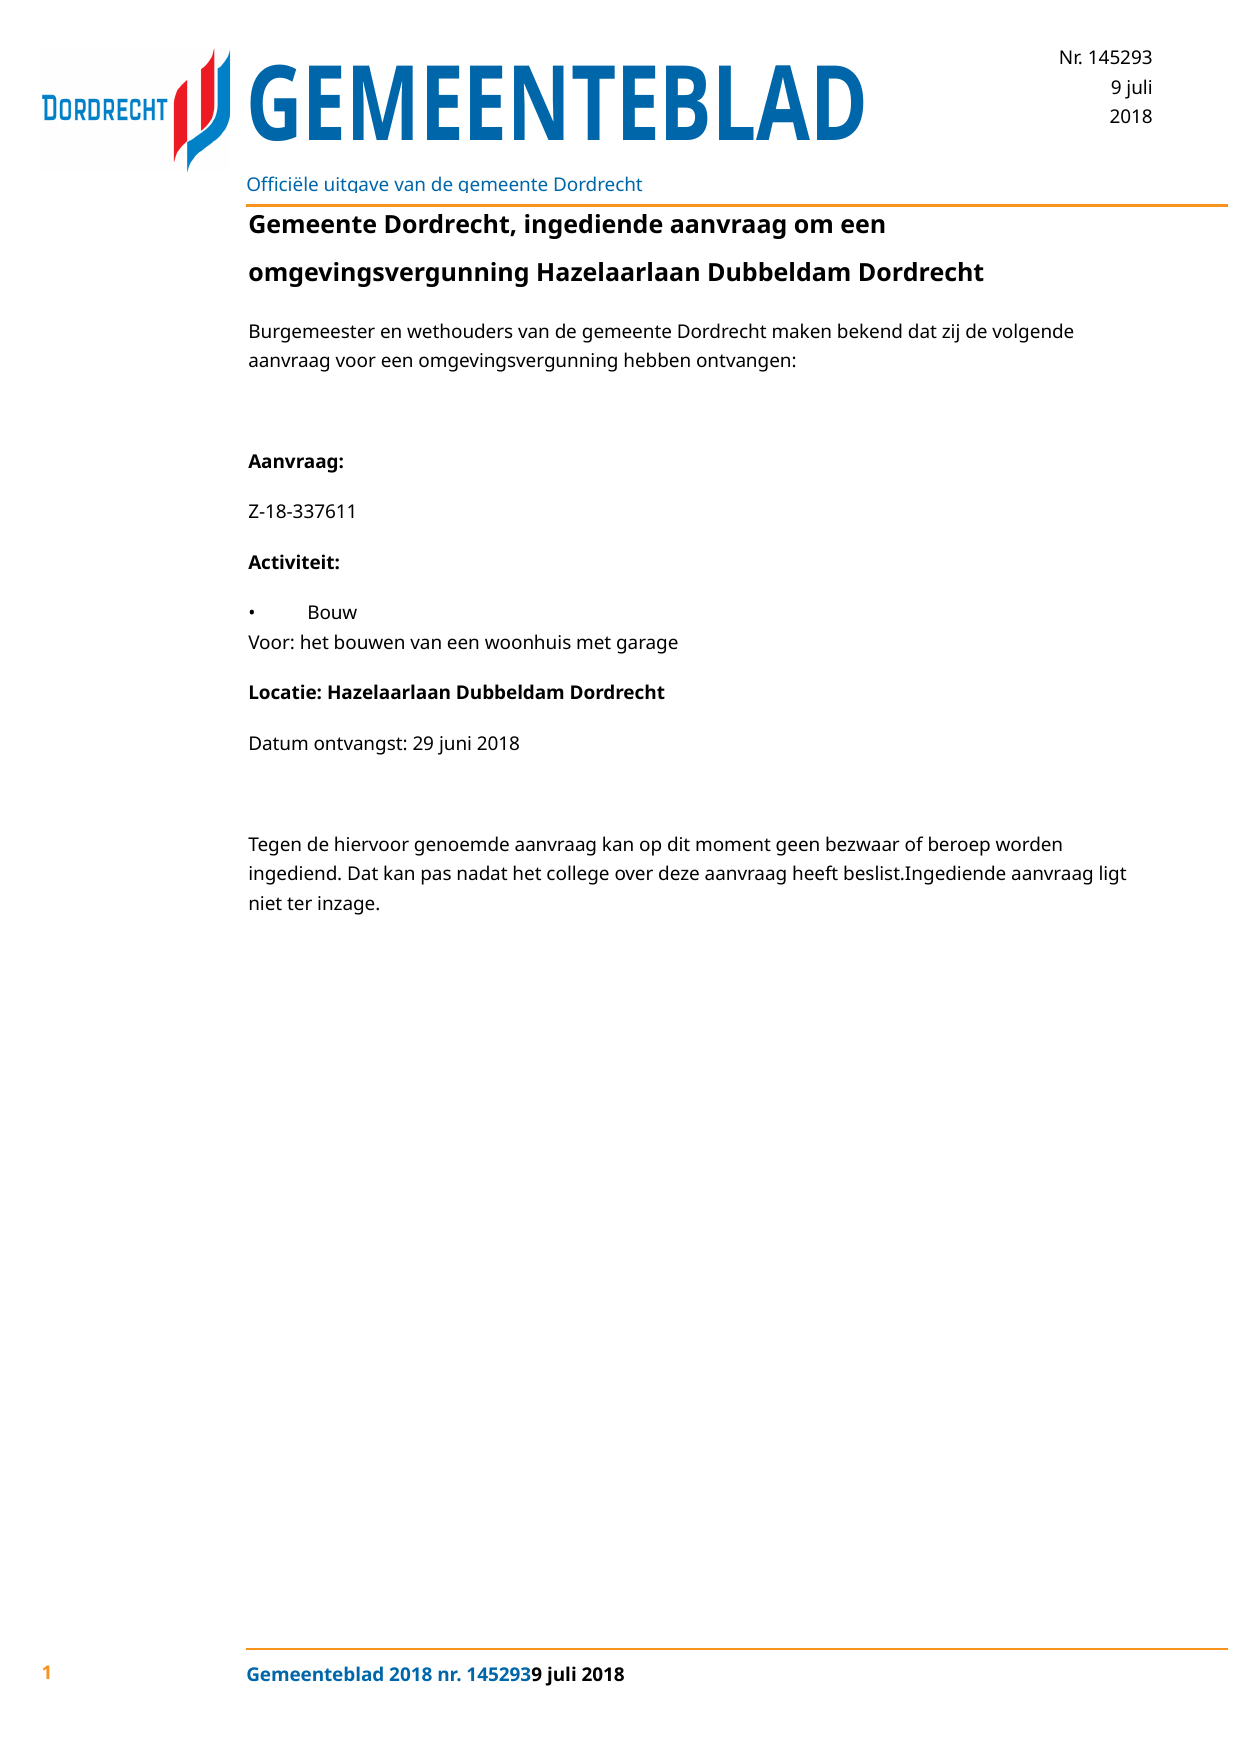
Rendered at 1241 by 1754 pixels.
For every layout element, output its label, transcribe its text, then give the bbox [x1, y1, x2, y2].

text Burgemeester en wethouders van de gemeente Dordrecht maken bekend dat zij de volgende aanvraag voor een omgevingsvergunning hebben ontvangen: [248, 318, 1152, 373]
text Voor: het bouwen van een woonhuis met garage [248, 629, 1152, 655]
text Z-18-337611 [248, 499, 1152, 524]
text Datum ontvangst: 29 juni 2018 [248, 730, 1152, 756]
text Activiteit: [248, 549, 1152, 575]
text Gemeente Dordrecht, ingediende aanvraag om een omgevingsvergunning Hazelaarlaan Dubbeldam Dordrecht [248, 207, 1152, 288]
picture [41, 47, 231, 172]
list Bouw [248, 599, 1152, 625]
text Locatie: Hazelaarlaan Dubbeldam Dordrecht [248, 679, 1152, 705]
text Aanvraag: [248, 448, 1152, 474]
text Tegen de hiervoor genoemde aanvraag kan op dit moment geen bezwaar of beroep worden ingediend. Dat kan pas nadat het college over deze aanvraag heeft beslist.Ingediende aanvraag ligt niet ter inzage. [248, 831, 1152, 916]
